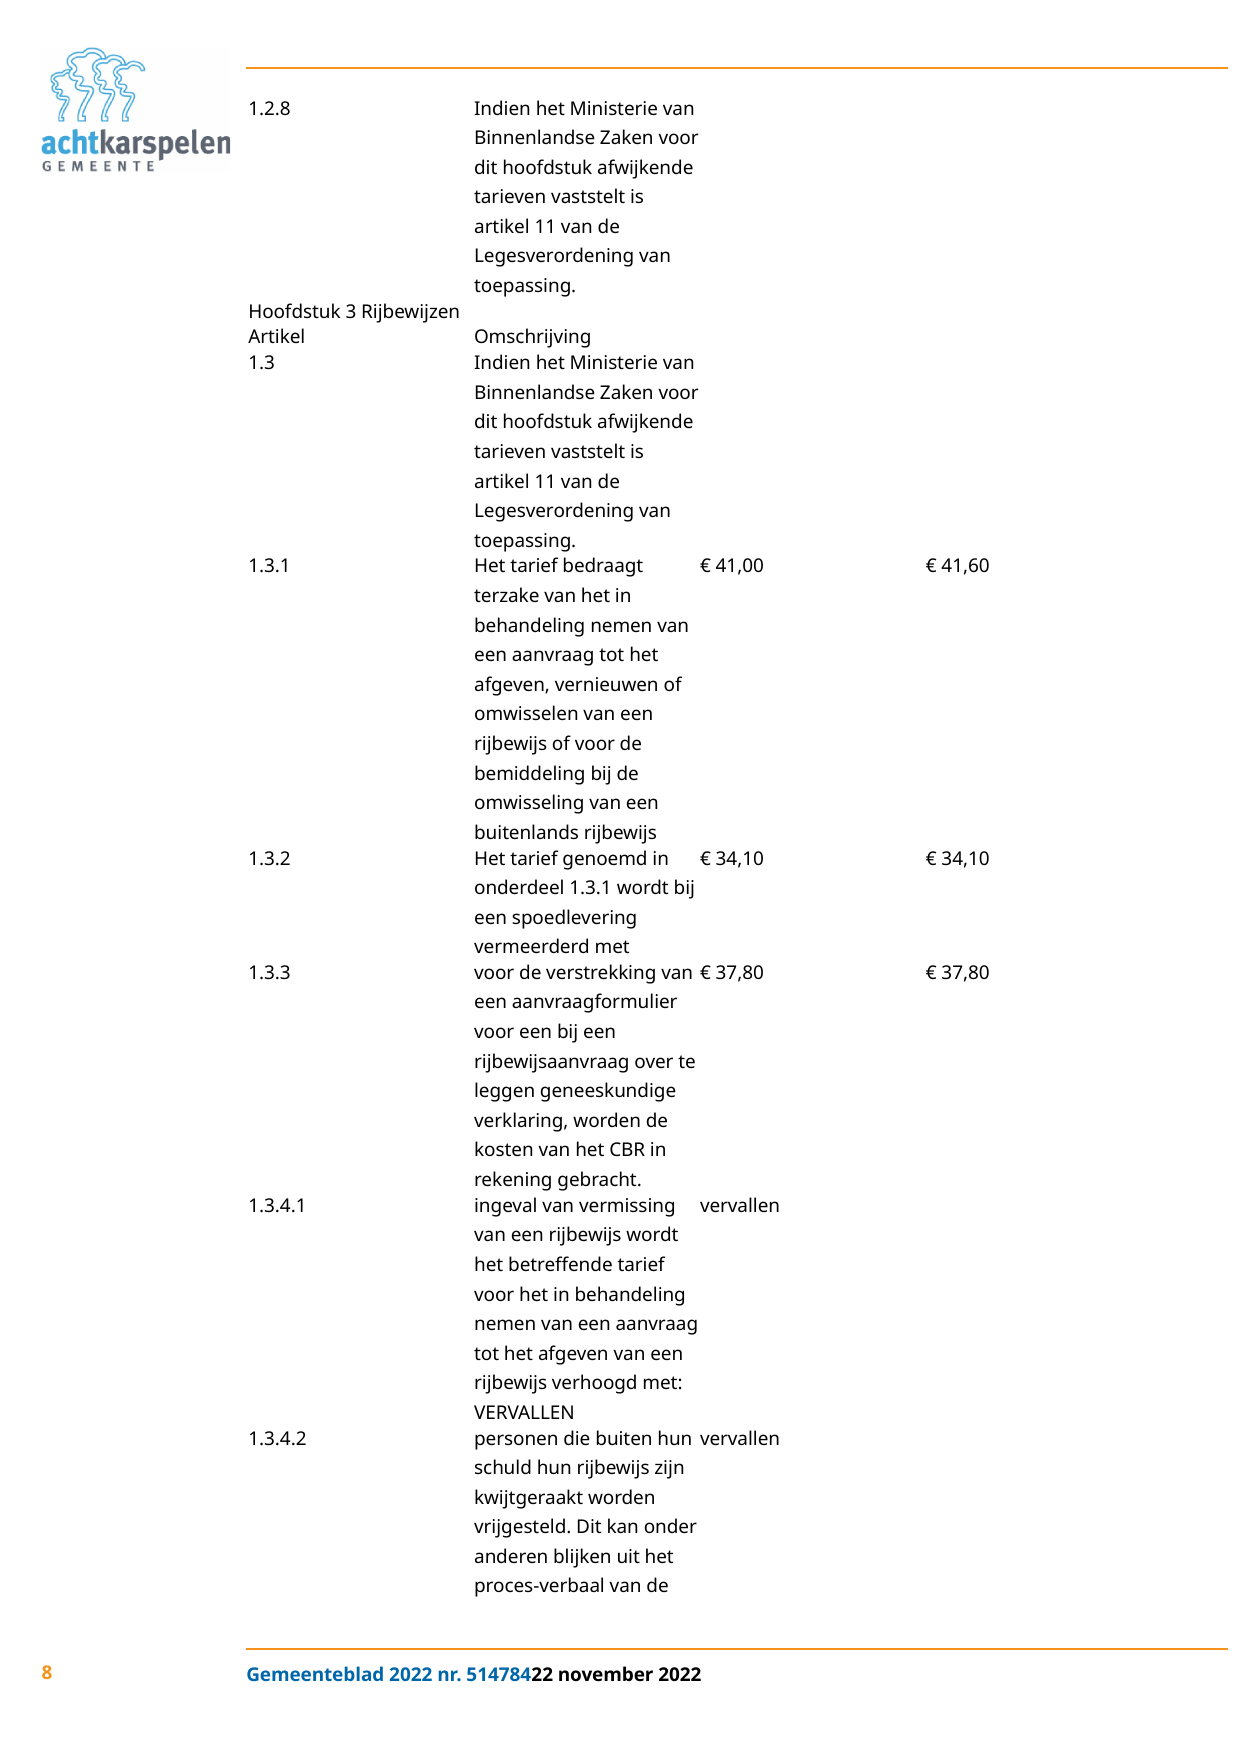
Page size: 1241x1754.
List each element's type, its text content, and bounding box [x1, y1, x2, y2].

table_cell [926, 1192, 1152, 1425]
table_cell [926, 95, 1152, 298]
table_cell [926, 350, 1152, 553]
table_cell [926, 1425, 1152, 1598]
table_cell [700, 324, 926, 349]
table_cell Hoofdstuk 3 Rijbewijzen [248, 298, 1152, 324]
table_cell € 37,80 [926, 959, 1152, 1192]
table_cell € 41,60 [926, 553, 1152, 845]
table_cell ingeval van vermissing van een rijbewijs wordt het betreffende tarief voor het in behandeling nemen van een aanvraag tot het afgeven van een rijbewijs verhoogd met: VERVALLEN [474, 1192, 700, 1425]
table_cell Het tarief bedraagt terzake van het in behandeling nemen van een aanvraag tot het afgeven, vernieuwen of omwisselen van een rijbewijs of voor de bemiddeling bij de omwisseling van een buitenlands rijbewijs [474, 553, 700, 845]
table_cell Indien het Ministerie van Binnenlandse Zaken voor dit hoofdstuk afwijkende tarieven vaststelt is artikel 11 van de Legesverordening van toepassing. [474, 350, 700, 553]
table_cell [700, 350, 926, 553]
table_cell € 41,00 [700, 553, 926, 845]
table_cell vervallen [700, 1192, 926, 1425]
table_cell [926, 324, 1152, 349]
table_cell voor de verstrekking van een aanvraagformulier voor een bij een rijbewijsaanvraag over te leggen geneeskundige verklaring, worden de kosten van het CBR in rekening gebracht. [474, 959, 700, 1192]
table_cell 1.3.1 [248, 553, 474, 845]
table_cell Het tarief genoemd in onderdeel 1.3.1 wordt bij een spoedlevering vermeerderd met [474, 845, 700, 959]
table_cell 1.3.4.1 [248, 1192, 474, 1425]
table_cell vervallen [700, 1425, 926, 1598]
table_cell 1.3 [248, 350, 474, 553]
table_cell Omschrijving [474, 324, 700, 349]
table_cell 1.2.8 [248, 95, 474, 298]
table_cell personen die buiten hun schuld hun rijbewijs zijn kwijtgeraakt worden vrijgesteld. Dit kan onder anderen blijken uit het proces-verbaal van de [474, 1425, 700, 1598]
table_cell Indien het Ministerie van Binnenlandse Zaken voor dit hoofdstuk afwijkende tarieven vaststelt is artikel 11 van de Legesverordening van toepassing. [474, 95, 700, 298]
table_cell 1.3.3 [248, 959, 474, 1192]
table_cell [700, 95, 926, 298]
table_cell Artikel [248, 324, 474, 349]
table_cell 1.3.4.2 [248, 1425, 474, 1598]
picture [41, 47, 231, 172]
table_cell 1.3.2 [248, 845, 474, 959]
table_cell € 37,80 [700, 959, 926, 1192]
table_cell € 34,10 [700, 845, 926, 959]
table_cell € 34,10 [926, 845, 1152, 959]
